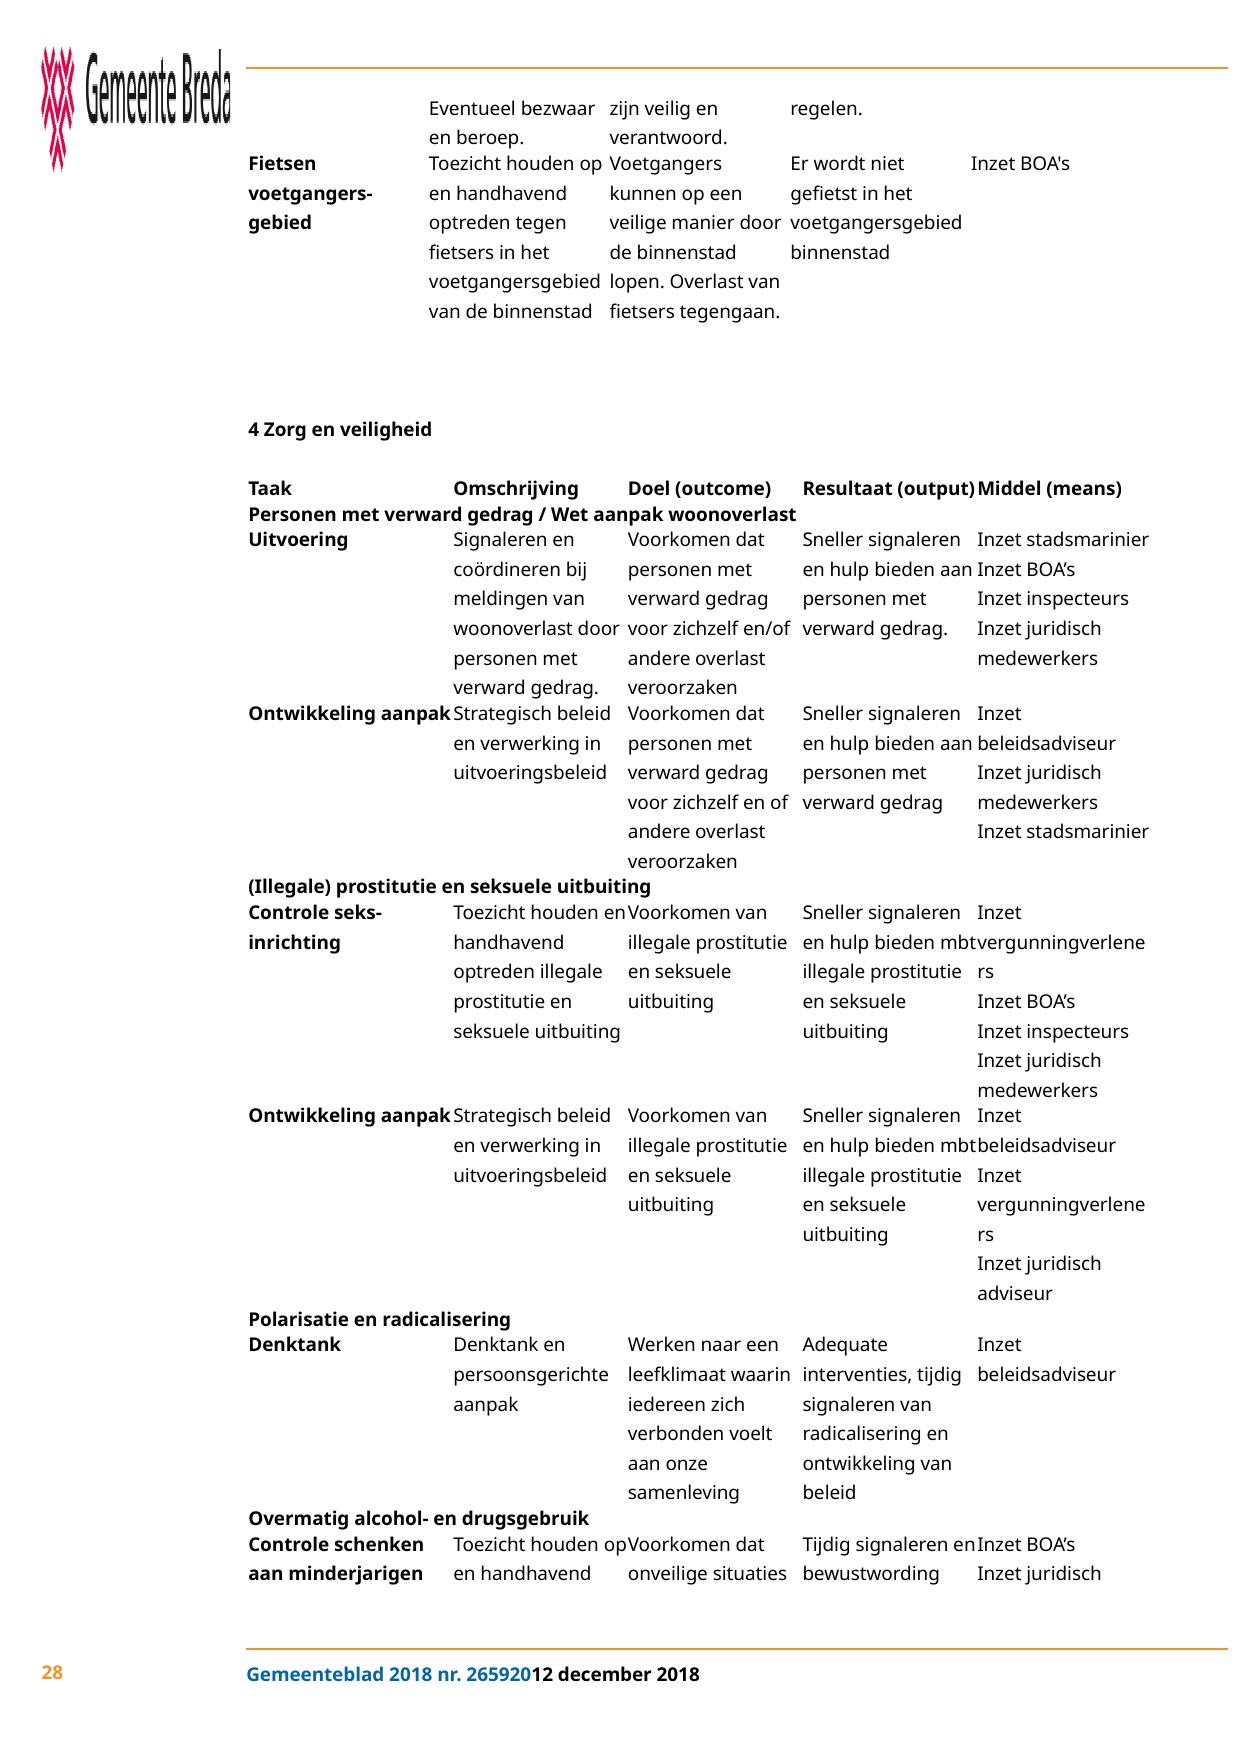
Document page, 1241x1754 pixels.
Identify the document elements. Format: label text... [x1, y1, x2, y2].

table_cell Polarisatie en radicalisering [248, 1306, 1152, 1332]
picture [41, 47, 231, 172]
table_cell Sneller signaleren en hulp bieden aan personen met verward gedrag [802, 700, 977, 874]
table_header Omschrijving [453, 475, 628, 501]
table_cell Voorkomen dat personen met verward gedrag voor zichzelf en of andere overlast veroorzaken [628, 700, 802, 874]
table_cell (Illegale) prostitutie en seksuele uitbuiting [248, 874, 1152, 899]
table_cell Toezicht houden op en handhavend [453, 1531, 628, 1586]
table_cell Ontwikkeling aanpak [248, 1103, 453, 1306]
table_cell Werken naar een leefklimaat waarin iedereen zich verbonden voelt aan onze samenleving [628, 1332, 802, 1505]
table_cell zijn veilig en verantwoord. [609, 95, 790, 150]
table_cell Inzet beleidsadviseur [977, 1332, 1152, 1505]
table_cell Strategisch beleid en verwerking in uitvoeringsbeleid [453, 1103, 628, 1306]
table_cell regelen. [790, 95, 971, 150]
table_cell Uitvoering [248, 526, 453, 700]
table_cell Sneller signaleren en hulp bieden mbt illegale prostitutie en seksuele uitbuiting [802, 1103, 977, 1306]
table_cell Denktank [248, 1332, 453, 1505]
table_cell Toezicht houden en handhavend optreden illegale prostitutie en seksuele uitbuiting [453, 900, 628, 1103]
table_header Resultaat (output) [802, 475, 977, 501]
table_cell Tijdig signaleren en bewustwording [802, 1531, 977, 1586]
table_cell Controle schenken aan minderjarigen [248, 1531, 453, 1586]
table_cell Voetgangers kunnen op een veilige manier door de binnenstad lopen. Overlast van fietsers tegengaan. [609, 150, 790, 324]
table_cell Voorkomen dat onveilige situaties [628, 1531, 802, 1586]
table_cell Eventueel bezwaar en beroep. [429, 95, 609, 150]
table_cell Er wordt niet gefietst in het voetgangersgebied binnenstad [790, 150, 971, 324]
table_cell Toezicht houden op en handhavend optreden tegen fietsers in het voetgangersgebied van de binnenstad [429, 150, 609, 324]
text 4 Zorg en veiligheid [248, 416, 1152, 441]
table_cell Sneller signaleren en hulp bieden aan personen met verward gedrag. [802, 526, 977, 700]
table_cell [971, 95, 1152, 150]
table_header Taak [248, 475, 453, 501]
table_cell Signaleren en coördineren bij meldingen van woonoverlast door personen met verward gedrag. [453, 526, 628, 700]
table_cell Inzet vergunningverleners Inzet BOA’s Inzet inspecteurs Inzet juridisch medewerkers [977, 900, 1152, 1103]
table_cell Voorkomen dat personen met verward gedrag voor zichzelf en/of andere overlast veroorzaken [628, 526, 802, 700]
table_cell Controle seks-inrichting [248, 900, 453, 1103]
table_cell Overmatig alcohol- en drugsgebruik [248, 1505, 1152, 1531]
table_header Doel (outcome) [628, 475, 802, 501]
table_header Middel (means) [977, 475, 1152, 501]
table_cell Personen met verward gedrag / Wet aanpak woonoverlast [248, 501, 1152, 526]
table_cell Inzet beleidsadviseur Inzet vergunningverleners Inzet juridisch adviseur [977, 1103, 1152, 1306]
table_cell Fietsen voetgangers- gebied [248, 150, 429, 324]
table_cell Inzet BOA's [971, 150, 1152, 324]
table_cell Strategisch beleid en verwerking in uitvoeringsbeleid [453, 700, 628, 874]
table_cell Voorkomen van illegale prostitutie en seksuele uitbuiting [628, 900, 802, 1103]
table_cell Denktank en persoonsgerichte aanpak [453, 1332, 628, 1505]
table_cell Inzet stadsmarinier Inzet BOA’s Inzet inspecteurs Inzet juridisch medewerkers [977, 526, 1152, 700]
table_cell Voorkomen van illegale prostitutie en seksuele uitbuiting [628, 1103, 802, 1306]
table_cell Inzet beleidsadviseur Inzet juridisch medewerkers Inzet stadsmarinier [977, 700, 1152, 874]
table_cell Adequate interventies, tijdig signaleren van radicalisering en ontwikkeling van beleid [802, 1332, 977, 1505]
table_cell Inzet BOA’s Inzet juridisch [977, 1531, 1152, 1586]
table_cell [248, 95, 429, 150]
table_cell Sneller signaleren en hulp bieden mbt illegale prostitutie en seksuele uitbuiting [802, 900, 977, 1103]
table_cell Ontwikkeling aanpak [248, 700, 453, 874]
